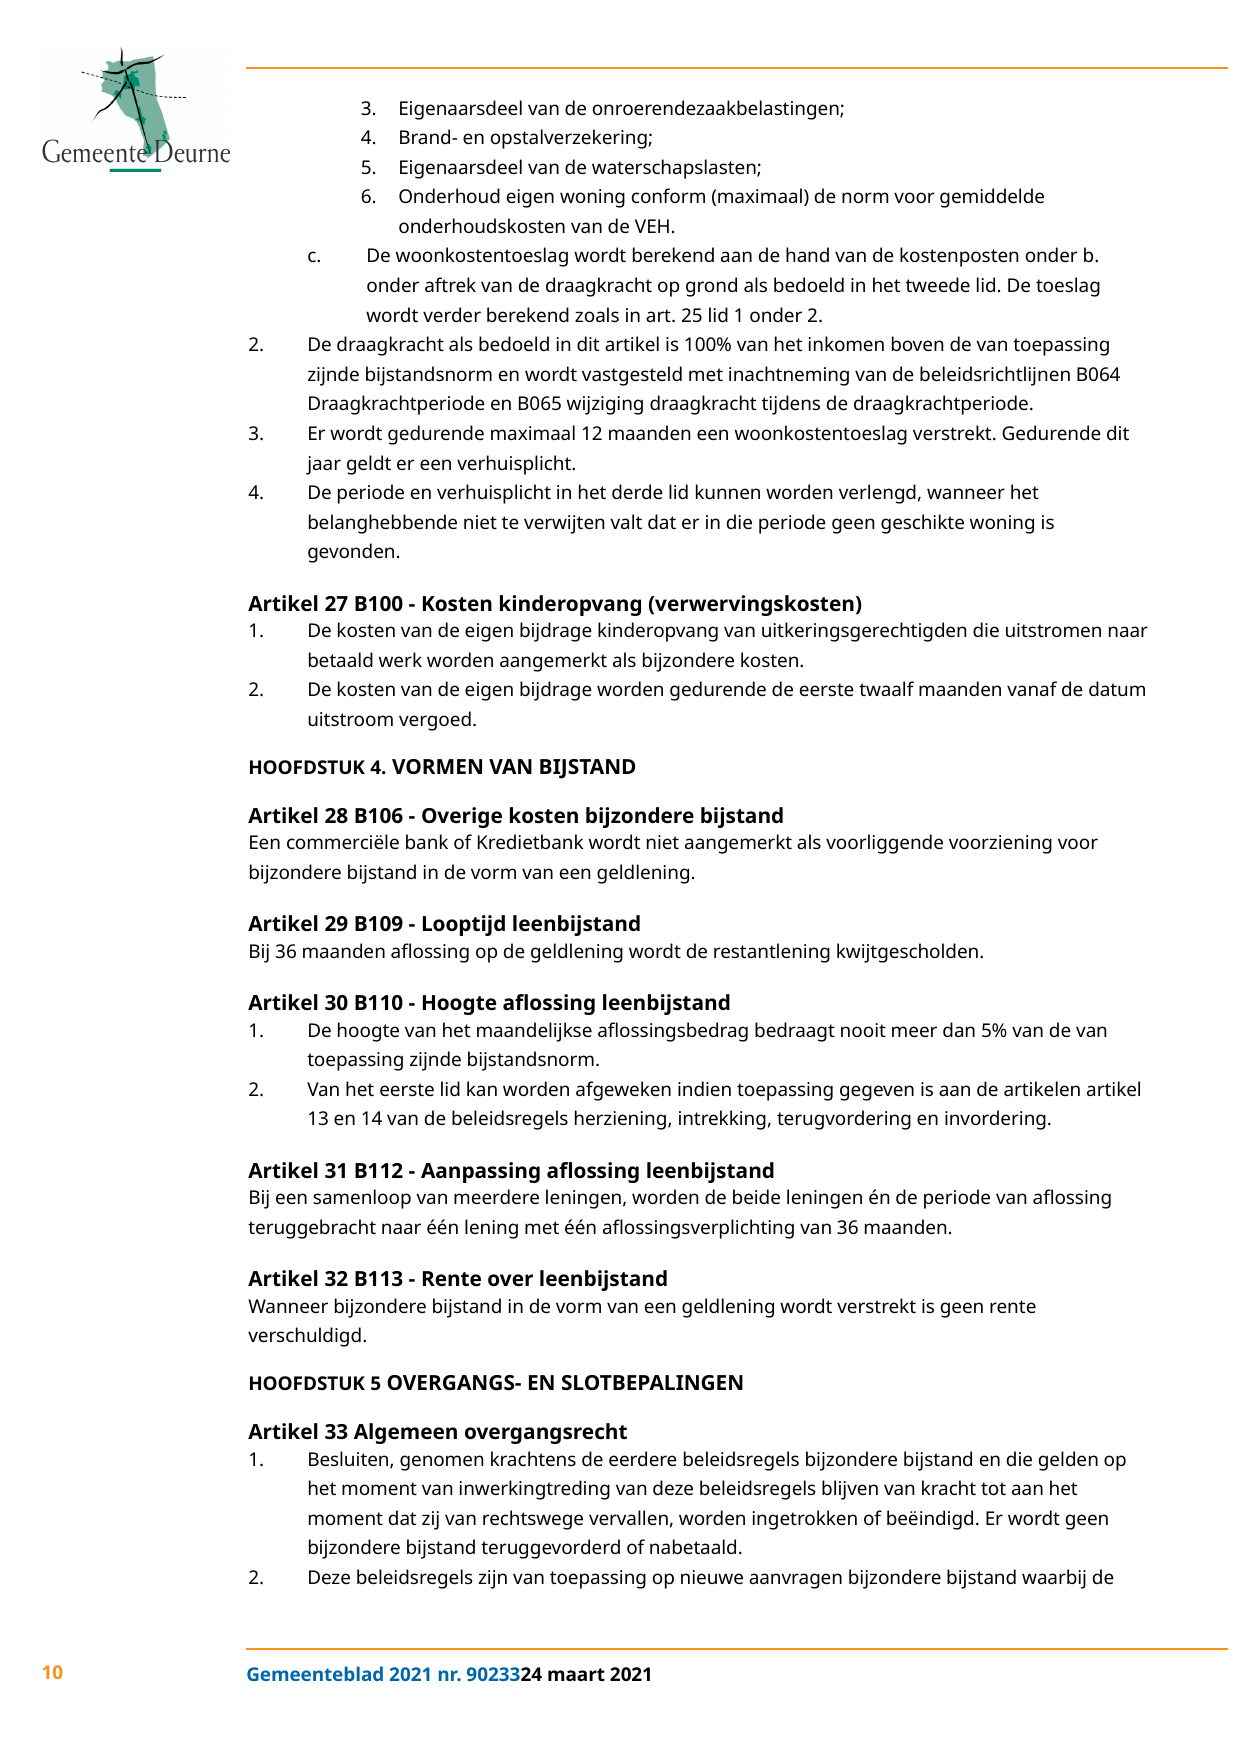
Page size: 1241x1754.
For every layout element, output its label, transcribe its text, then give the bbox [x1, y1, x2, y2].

list De woonkostentoeslag wordt berekend aan de hand van de kostenposten onder b. onder aftrek van de draagkracht op grond als bedoeld in het tweede lid. De toeslag wordt verder berekend zoals in art. 25 lid 1 onder 2. [307, 243, 1152, 328]
list De kosten van de eigen bijdrage kinderopvang van uitkeringsgerechtigden die uitstromen naar betaald werk worden aangemerkt als bijzondere kosten. [248, 617, 1152, 673]
text Bij 36 maanden aflossing op de geldlening wordt de restantlening kwijtgescholden. [248, 938, 1152, 964]
list Eigenaarsdeel van de onroerendezaakbelastingen; [361, 95, 1152, 121]
text Artikel 28 B106 - Overige kosten bijzondere bijstand [248, 801, 1152, 829]
text Wanneer bijzondere bijstand in de vorm van een geldlening wordt verstrekt is geen rente verschuldigd. [248, 1293, 1152, 1348]
text Artikel 32 B113 - Rente over leenbijstand [248, 1264, 1152, 1293]
text Een commerciële bank of Kredietbank wordt niet aangemerkt als voorliggende voorziening voor bijzondere bijstand in de vorm van een geldlening. [248, 829, 1152, 885]
list Brand- en opstalverzekering; [361, 124, 1152, 150]
list Van het eerste lid kan worden afgeweken indien toepassing gegeven is aan de artikelen artikel 13 en 14 van de beleidsregels herziening, intrekking, terugvordering en invordering. [248, 1076, 1152, 1131]
list Deze beleidsregels zijn van toepassing op nieuwe aanvragen bijzondere bijstand waarbij de [248, 1564, 1152, 1590]
text Artikel 33 Algemeen overgangsrecht [248, 1417, 1152, 1446]
text HOOFDSTUK 5 OVERGANGS- EN SLOTBEPALINGEN [248, 1368, 1152, 1396]
list De periode en verhuisplicht in het derde lid kunnen worden verlengd, wanneer het belanghebbende niet te verwijten valt dat er in die periode geen geschikte woning is gevonden. [248, 479, 1152, 564]
list Onderhoud eigen woning conform (maximaal) de norm voor gemiddelde onderhoudskosten van de VEH. [361, 183, 1152, 239]
text Artikel 27 B100 - Kosten kinderopvang (verwervingskosten) [248, 589, 1152, 617]
list De hoogte van het maandelijkse aflossingsbedrag bedraagt nooit meer dan 5% van de van toepassing zijnde bijstandsnorm. [248, 1017, 1152, 1072]
text Bij een samenloop van meerdere leningen, worden de beide leningen én de periode van aflossing teruggebracht naar één lening met één aflossingsverplichting van 36 maanden. [248, 1184, 1152, 1240]
list Er wordt gedurende maximaal 12 maanden een woonkostentoeslag verstrekt. Gedurende dit jaar geldt er een verhuisplicht. [248, 420, 1152, 476]
text Artikel 31 B112 - Aanpassing aflossing leenbijstand [248, 1156, 1152, 1184]
text HOOFDSTUK 4. VORMEN VAN BIJSTAND [248, 752, 1152, 780]
list De draagkracht als bedoeld in dit artikel is 100% van het inkomen boven de van toepassing zijnde bijstandsnorm en wordt vastgesteld met inachtneming van de beleidsrichtlijnen B064 Draagkrachtperiode en B065 wijziging draagkracht tijdens de draagkrachtperiode. [248, 331, 1152, 416]
list Eigenaarsdeel van de waterschapslasten; [361, 154, 1152, 180]
list Besluiten, genomen krachtens de eerdere beleidsregels bijzondere bijstand en die gelden op het moment van inwerkingtreding van deze beleidsregels blijven van kracht tot aan het moment dat zij van rechtswege vervallen, worden ingetrokken of beëindigd. Er wordt geen bijzondere bijstand teruggevorderd of nabetaald. [248, 1446, 1152, 1560]
list De kosten van de eigen bijdrage worden gedurende de eerste twaalf maanden vanaf de datum uitstroom vergoed. [248, 677, 1152, 732]
text Artikel 30 B110 - Hoogte aflossing leenbijstand [248, 988, 1152, 1017]
text Artikel 29 B109 - Looptijd leenbijstand [248, 909, 1152, 938]
picture [41, 47, 231, 172]
